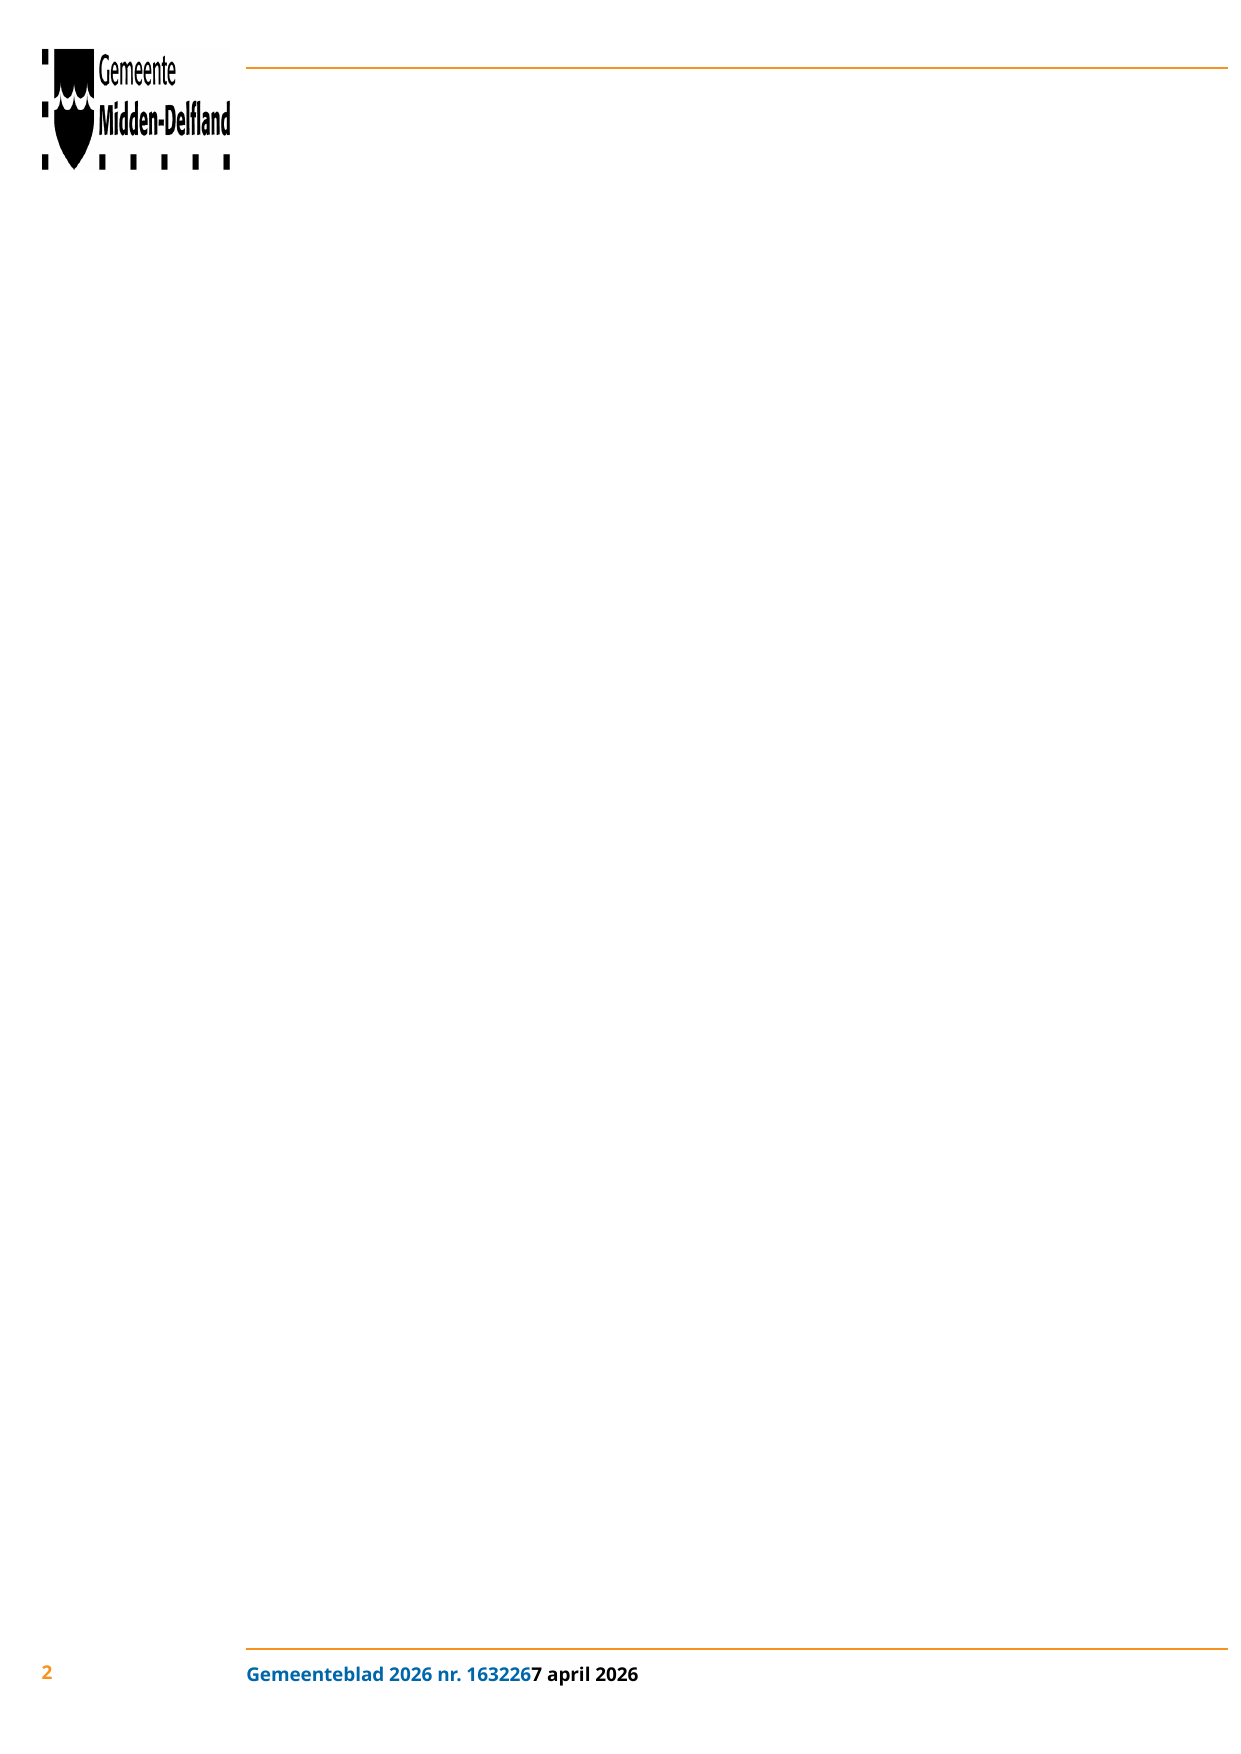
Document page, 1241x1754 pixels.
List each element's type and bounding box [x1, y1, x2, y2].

picture [41, 47, 231, 172]
